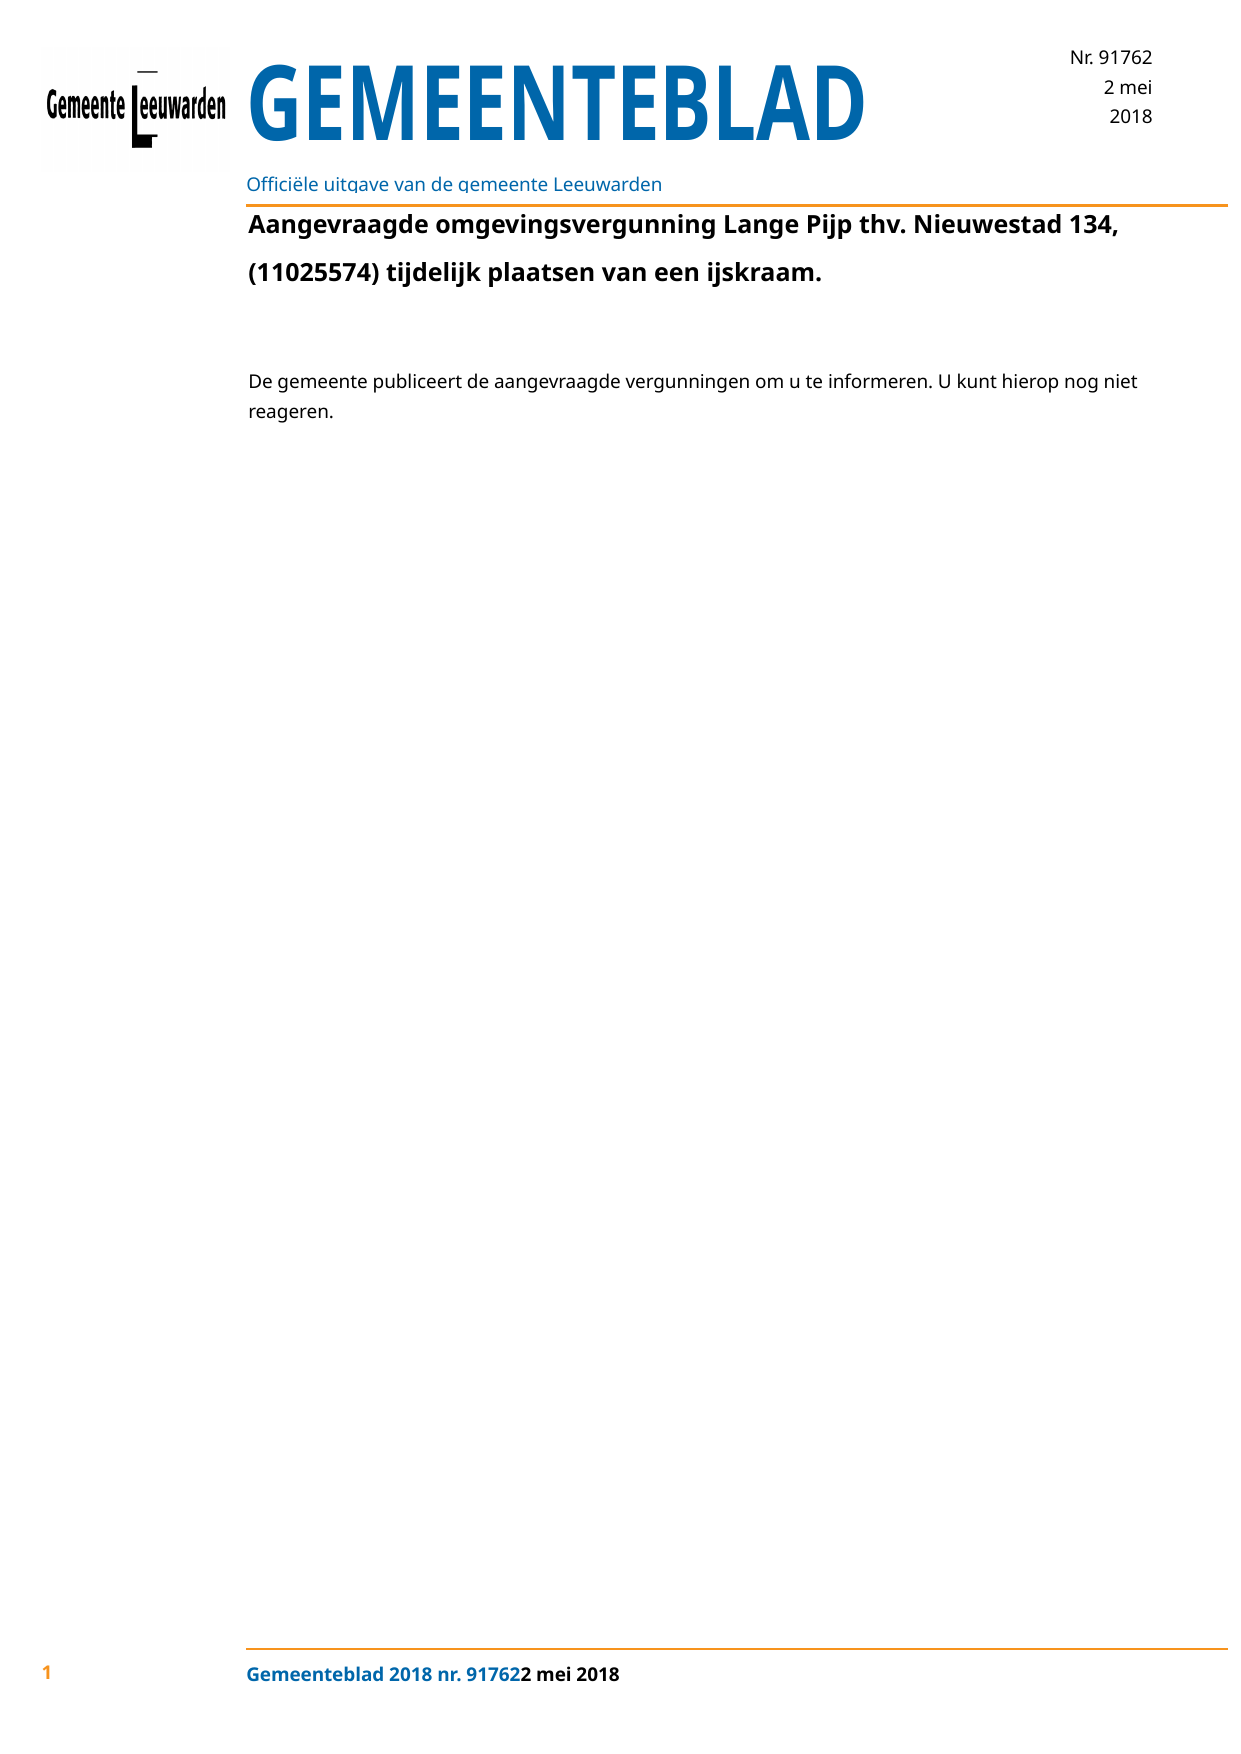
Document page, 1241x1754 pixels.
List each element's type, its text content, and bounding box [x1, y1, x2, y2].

picture [41, 47, 231, 172]
text Aangevraagde omgevingsvergunning Lange Pijp thv. Nieuwestad 134, (11025574) tijdelijk plaatsen van een ijskraam. [248, 207, 1152, 288]
text De gemeente publiceert de aangevraagde vergunningen om u te informeren. U kunt hierop nog niet reageren. [248, 368, 1152, 424]
